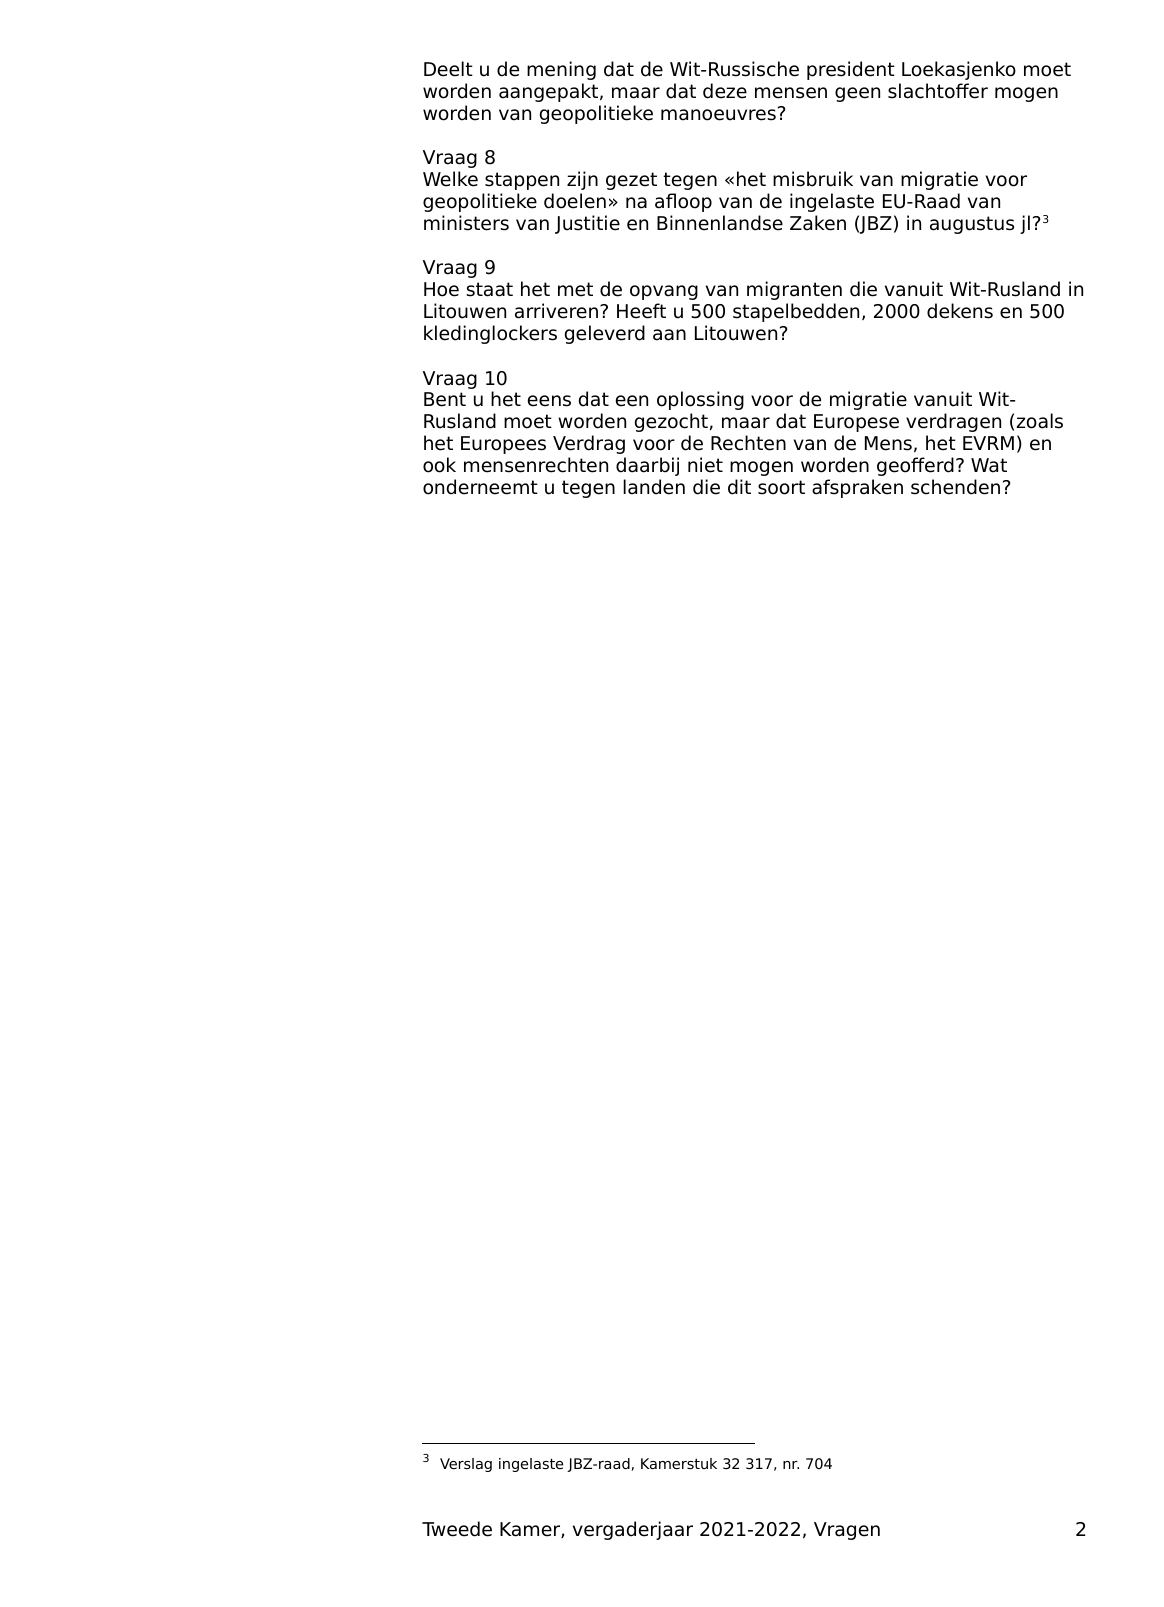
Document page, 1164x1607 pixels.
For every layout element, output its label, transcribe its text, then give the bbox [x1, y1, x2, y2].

text Vraag 10 [422, 367, 1087, 389]
text Deelt u de mening dat de Wit-Russische president Loekasjenko moet worden aangepakt, maar dat deze mensen geen slachtoffer mogen worden van geopolitieke manoeuvres? [422, 59, 1087, 125]
text Welke stappen zijn gezet tegen «het misbruik van migratie voor geopolitieke doelen» na afloop van de ingelaste EU-Raad van ministers van Justitie en Binnenlandse Zaken (JBZ) in augustus jl? [422, 169, 1087, 235]
text Verslag ingelaste JBZ-raad, Kamerstuk 32 317, nr. 704 [422, 1452, 1087, 1474]
text Hoe staat het met de opvang van migranten die vanuit Wit-Rusland in Litouwen arriveren? Heeft u 500 stapelbedden, 2000 dekens en 500 kledinglockers geleverd aan Litouwen? [422, 279, 1087, 345]
text Vraag 8 [422, 147, 1087, 169]
text Bent u het eens dat een oplossing voor de migratie vanuit Wit-Rusland moet worden gezocht, maar dat Europese verdragen (zoals het Europees Verdrag voor de Rechten van de Mens, het EVRM) en ook mensenrechten daarbij niet mogen worden geofferd? Wat onderneemt u tegen landen die dit soort afspraken schenden? [422, 389, 1087, 499]
text Vraag 9 [422, 257, 1087, 279]
